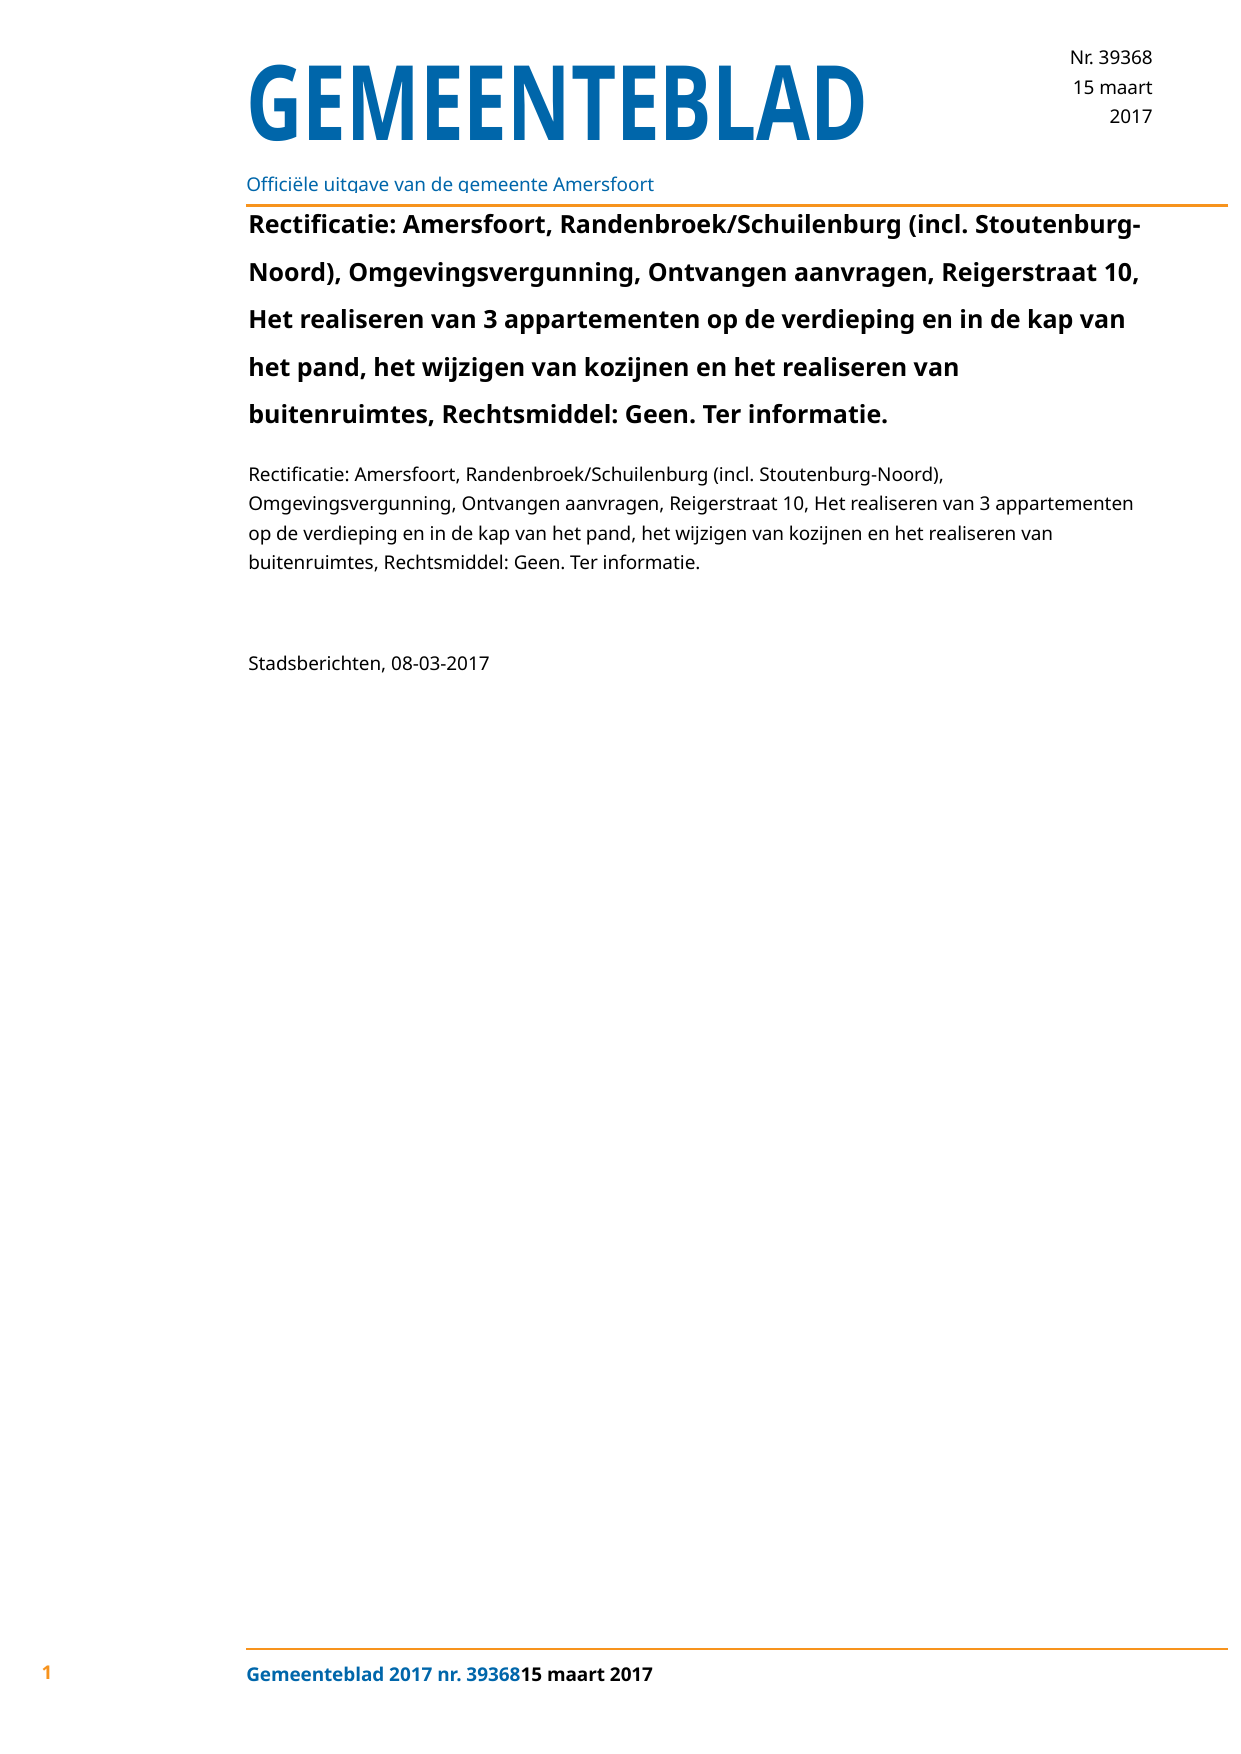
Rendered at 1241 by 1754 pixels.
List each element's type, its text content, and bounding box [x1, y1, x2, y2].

text Rectificatie: Amersfoort, Randenbroek/Schuilenburg (incl. Stoutenburg-Noord), Omgevingsvergunning, Ontvangen aanvragen, Reigerstraat 10, Het realiseren van 3 appartementen op de verdieping en in de kap van het pand, het wijzigen van kozijnen en het realiseren van buitenruimtes, Rechtsmiddel: Geen. Ter informatie. [248, 461, 1152, 575]
text Stadsberichten, 08-03-2017 [248, 650, 1152, 676]
picture [41, 47, 231, 172]
text Rectificatie: Amersfoort, Randenbroek/Schuilenburg (incl. Stoutenburg-Noord), Omgevingsvergunning, Ontvangen aanvragen, Reigerstraat 10, Het realiseren van 3 appartementen op de verdieping en in de kap van het pand, het wijzigen van kozijnen en het realiseren van buitenruimtes, Rechtsmiddel: Geen. Ter informatie. [248, 207, 1152, 431]
